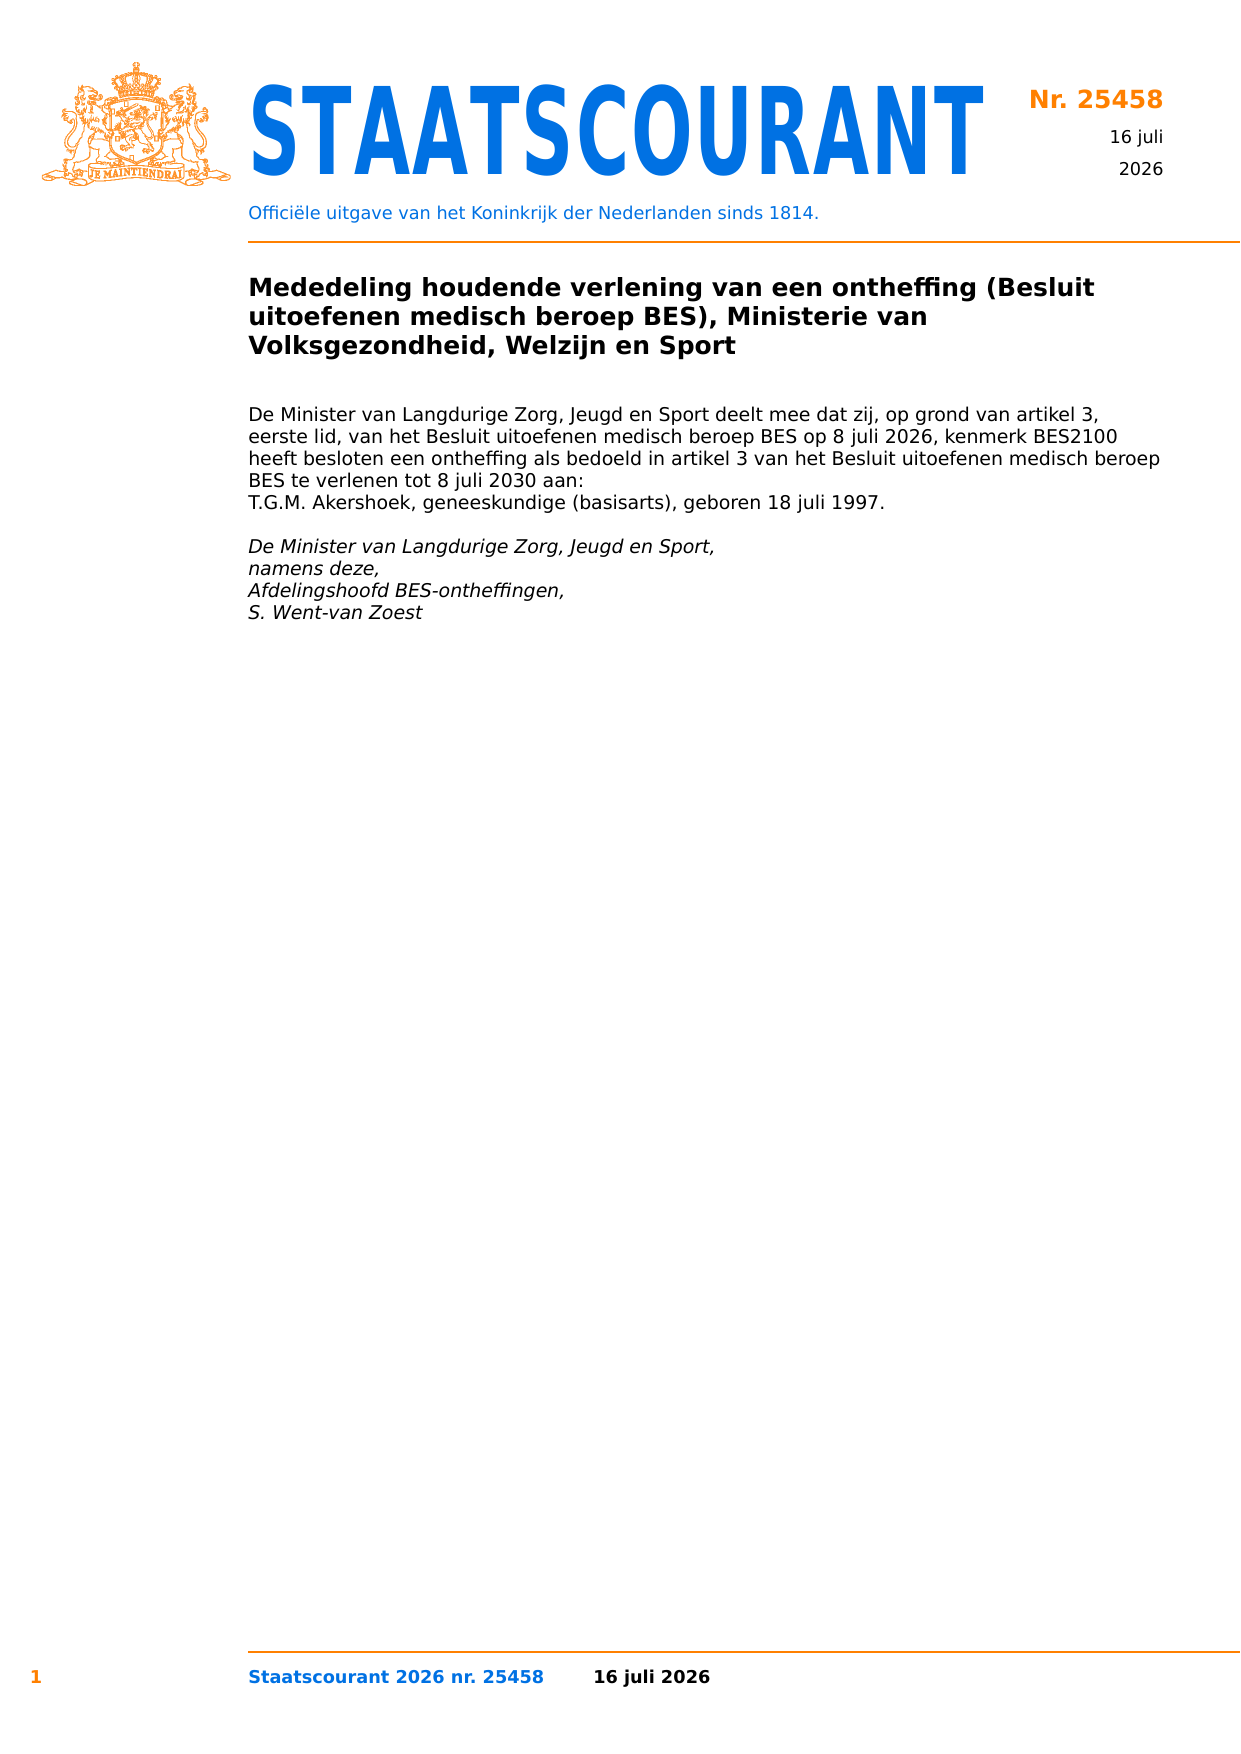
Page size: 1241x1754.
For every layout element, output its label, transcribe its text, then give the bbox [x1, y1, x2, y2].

table_header [25, 62, 248, 241]
table_cell 2026 [998, 153, 1240, 203]
text De Minister van Langdurige Zorg, Jeugd en Sport, namens deze, Afdelingshoofd BES-ontheffingen, S. Went-van Zoest [248, 536, 1163, 624]
text De Minister van Langdurige Zorg, Jeugd en Sport deelt mee dat zij, op grond van artikel 3, eerste lid, van het Besluit uitoefenen medisch beroep BES op 8 juli 2026, kenmerk BES2100 heeft besloten een ontheffing als bedoeld in artikel 3 van het Besluit uitoefenen medisch beroep BES te verlenen tot 8 juli 2030 aan: [248, 404, 1163, 492]
table_cell Officiële uitgave van het Koninkrijk der Nederlanden sinds 1814. [248, 203, 1240, 241]
table_cell 16 juli [998, 121, 1240, 153]
table_header Nr. 25458 [998, 62, 1240, 121]
picture [41, 62, 231, 186]
text T.G.M. Akershoek, geneeskundige (basisarts), geboren 18 juli 1997. [248, 492, 1163, 514]
table_header STAATSCOURANT [248, 62, 998, 203]
subtitle Mededeling houdende verlening van een ontheffing (Besluit uitoefenen medisch beroep BES), Ministerie van Volksgezondheid, Welzijn en Sport [248, 273, 1163, 361]
